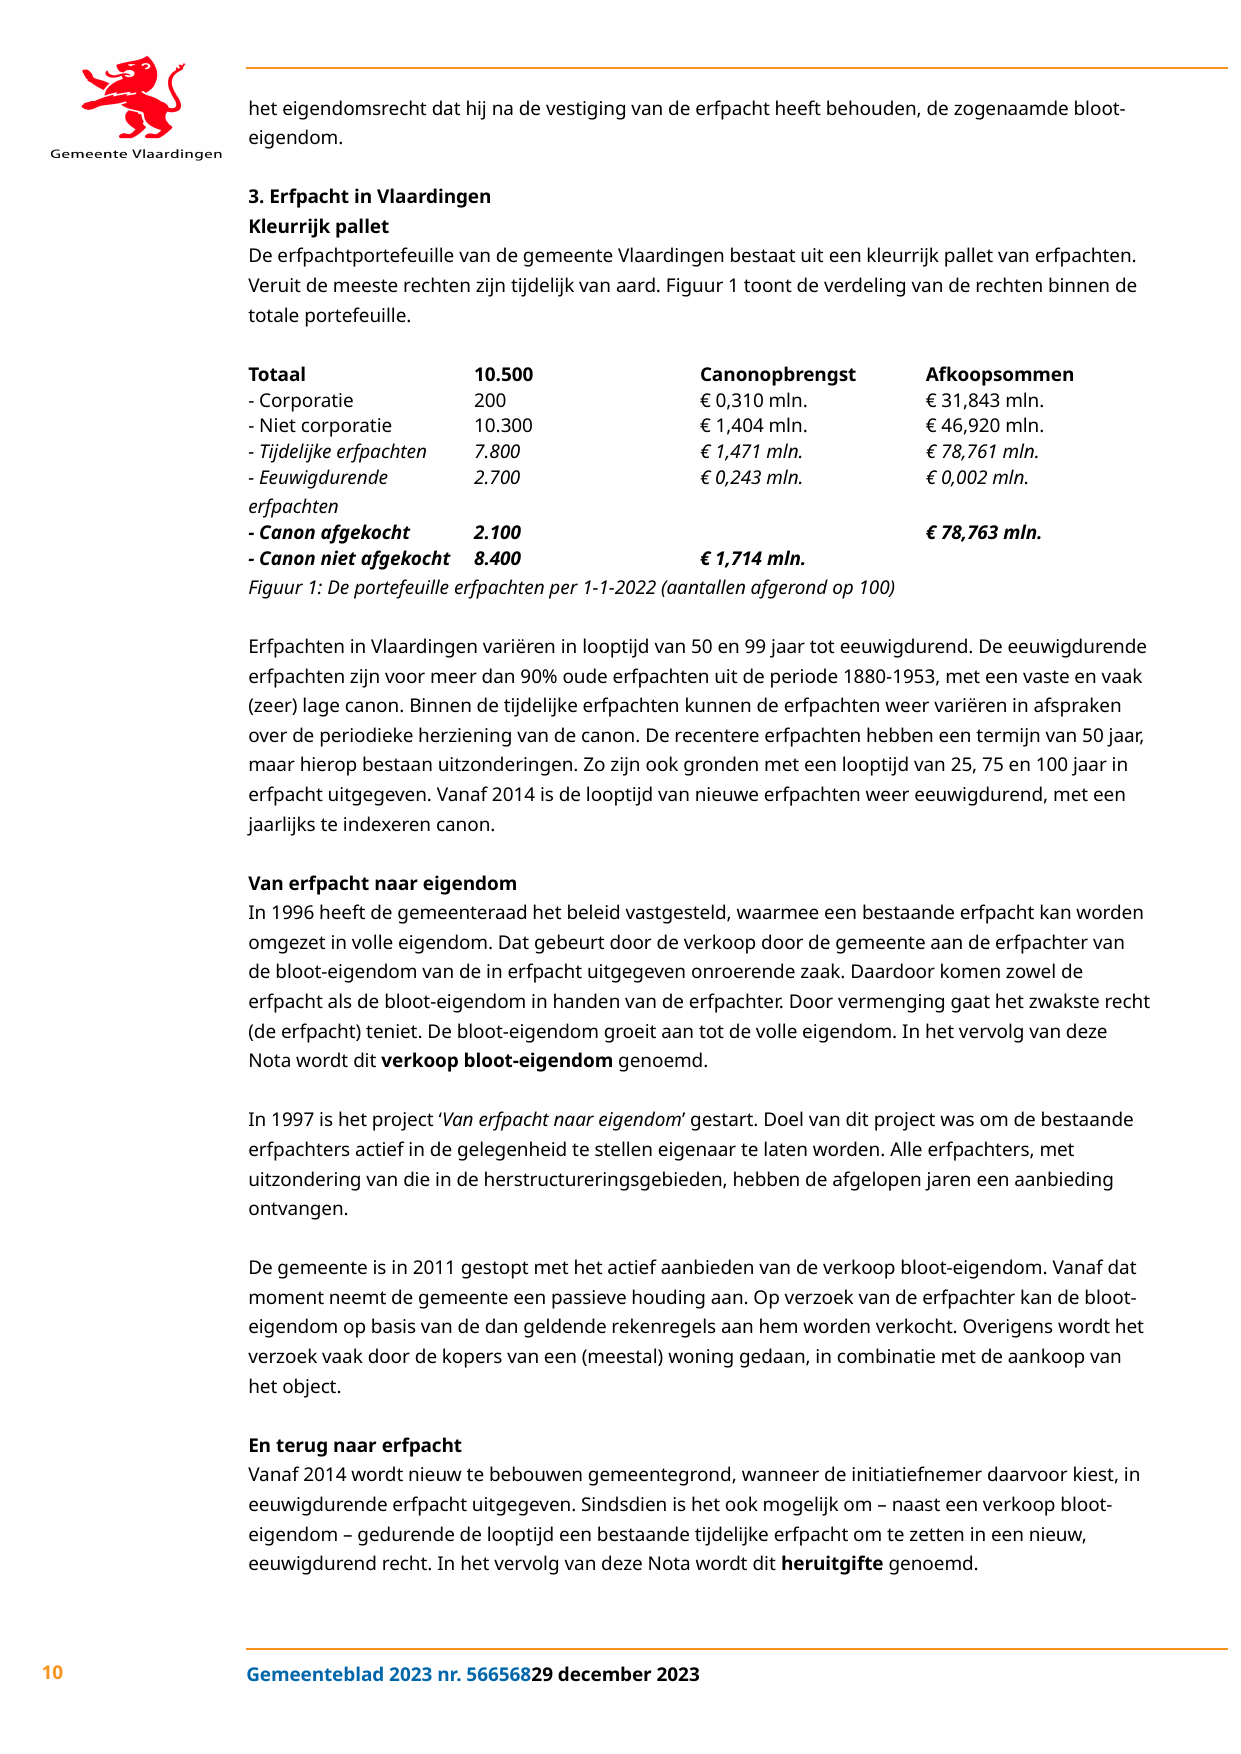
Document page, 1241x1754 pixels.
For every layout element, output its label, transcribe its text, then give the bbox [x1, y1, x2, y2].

table_cell - Corporatie [248, 387, 474, 413]
text 3. Erfpacht in Vlaardingen [248, 183, 1152, 209]
table_cell [926, 545, 1152, 571]
table_header Afkoopsommen [926, 361, 1152, 387]
picture [41, 47, 231, 172]
table_cell 8.400 [474, 545, 700, 571]
table_cell 200 [474, 387, 700, 413]
table_cell € 0,310 mln. [700, 387, 926, 413]
table_cell € 1,404 mln. [700, 413, 926, 438]
text In 1997 is het project ‘Van erfpacht naar eigendom’ gestart. Doel van dit project was om de bestaande erfpachters actief in de gelegenheid te stellen eigenaar te laten worden. Alle erfpachters, met uitzondering van die in de herstructureringsgebieden, hebben de afgelopen jaren een aanbieding ontvangen. [248, 1107, 1152, 1221]
table_header Canonopbrengst [700, 361, 926, 387]
table_header 10.500 [474, 361, 700, 387]
table_cell - Niet corporatie [248, 413, 474, 438]
table_cell - Canon afgekocht [248, 519, 474, 545]
table_cell [700, 519, 926, 545]
table_cell € 0,002 mln. [926, 464, 1152, 519]
table_cell 10.300 [474, 413, 700, 438]
table_cell € 78,763 mln. [926, 519, 1152, 545]
text In 1996 heeft de gemeenteraad het beleid vastgesteld, waarmee een bestaande erfpacht kan worden omgezet in volle eigendom. Dat gebeurt door de verkoop door de gemeente aan de erfpachter van de bloot-eigendom van de in erfpacht uitgegeven onroerende zaak. Daardoor komen zowel de erfpacht als de bloot-eigendom in handen van de erfpachter. Door vermenging gaat het zwakste recht (de erfpacht) teniet. De bloot-eigendom groeit aan tot de volle eigendom. In het vervolg van deze Nota wordt dit verkoop bloot-eigendom genoemd. [248, 899, 1152, 1073]
table_cell - Tijdelijke erfpachten [248, 438, 474, 464]
table_cell € 78,761 mln. [926, 438, 1152, 464]
table_cell € 1,471 mln. [700, 438, 926, 464]
table_header Totaal [248, 361, 474, 387]
table_cell € 1,714 mln. [700, 545, 926, 571]
text Erfpachten in Vlaardingen variëren in looptijd van 50 en 99 jaar tot eeuwigdurend. De eeuwigdurende erfpachten zijn voor meer dan 90% oude erfpachten uit de periode 1880-1953, met een vaste en vaak (zeer) lage canon. Binnen de tijdelijke erfpachten kunnen de erfpachten weer variëren in afspraken over de periodieke herziening van de canon. De recentere erfpachten hebben een termijn van 50 jaar, maar hierop bestaan uitzonderingen. Zo zijn ook gronden met een looptijd van 25, 75 en 100 jaar in erfpacht uitgegeven. Vanaf 2014 is de looptijd van nieuwe erfpachten weer eeuwigdurend, met een jaarlijks te indexeren canon. [248, 633, 1152, 836]
text En terug naar erfpacht [248, 1432, 1152, 1458]
table_cell 2.700 [474, 464, 700, 519]
table_cell € 46,920 mln. [926, 413, 1152, 438]
table_cell - Canon niet afgekocht [248, 545, 474, 571]
text Figuur 1: De portefeuille erfpachten per 1-1-2022 (aantallen afgerond op 100) [248, 574, 1152, 600]
table_cell 7.800 [474, 438, 700, 464]
table_cell € 0,243 mln. [700, 464, 926, 519]
text het eigendomsrecht dat hij na de vestiging van de erfpacht heeft behouden, de zogenaamde bloot-eigendom. [248, 95, 1152, 150]
text De gemeente is in 2011 gestopt met het actief aanbieden van de verkoop bloot-eigendom. Vanaf dat moment neemt de gemeente een passieve houding aan. Op verzoek van de erfpachter kan de bloot-eigendom op basis van de dan geldende rekenregels aan hem worden verkocht. Overigens wordt het verzoek vaak door de kopers van een (meestal) woning gedaan, in combinatie met de aankoop van het object. [248, 1254, 1152, 1398]
text Vanaf 2014 wordt nieuw te bebouwen gemeentegrond, wanneer de initiatiefnemer daarvoor kiest, in eeuwigdurende erfpacht uitgegeven. Sindsdien is het ook mogelijk om – naast een verkoop bloot-eigendom – gedurende de looptijd een bestaande tijdelijke erfpacht om te zetten in een nieuw, eeuwigdurend recht. In het vervolg van deze Nota wordt dit heruitgifte genoemd. [248, 1462, 1152, 1576]
table_cell - Eeuwigdurende erfpachten [248, 464, 474, 519]
table_cell 2.100 [474, 519, 700, 545]
table_cell € 31,843 mln. [926, 387, 1152, 413]
text Van erfpacht naar eigendom [248, 870, 1152, 896]
text De erfpachtportefeuille van de gemeente Vlaardingen bestaat uit een kleurrijk pallet van erfpachten. Veruit de meeste rechten zijn tijdelijk van aard. Figuur 1 toont de verdeling van de rechten binnen de totale portefeuille. [248, 243, 1152, 328]
text Kleurrijk pallet [248, 213, 1152, 239]
